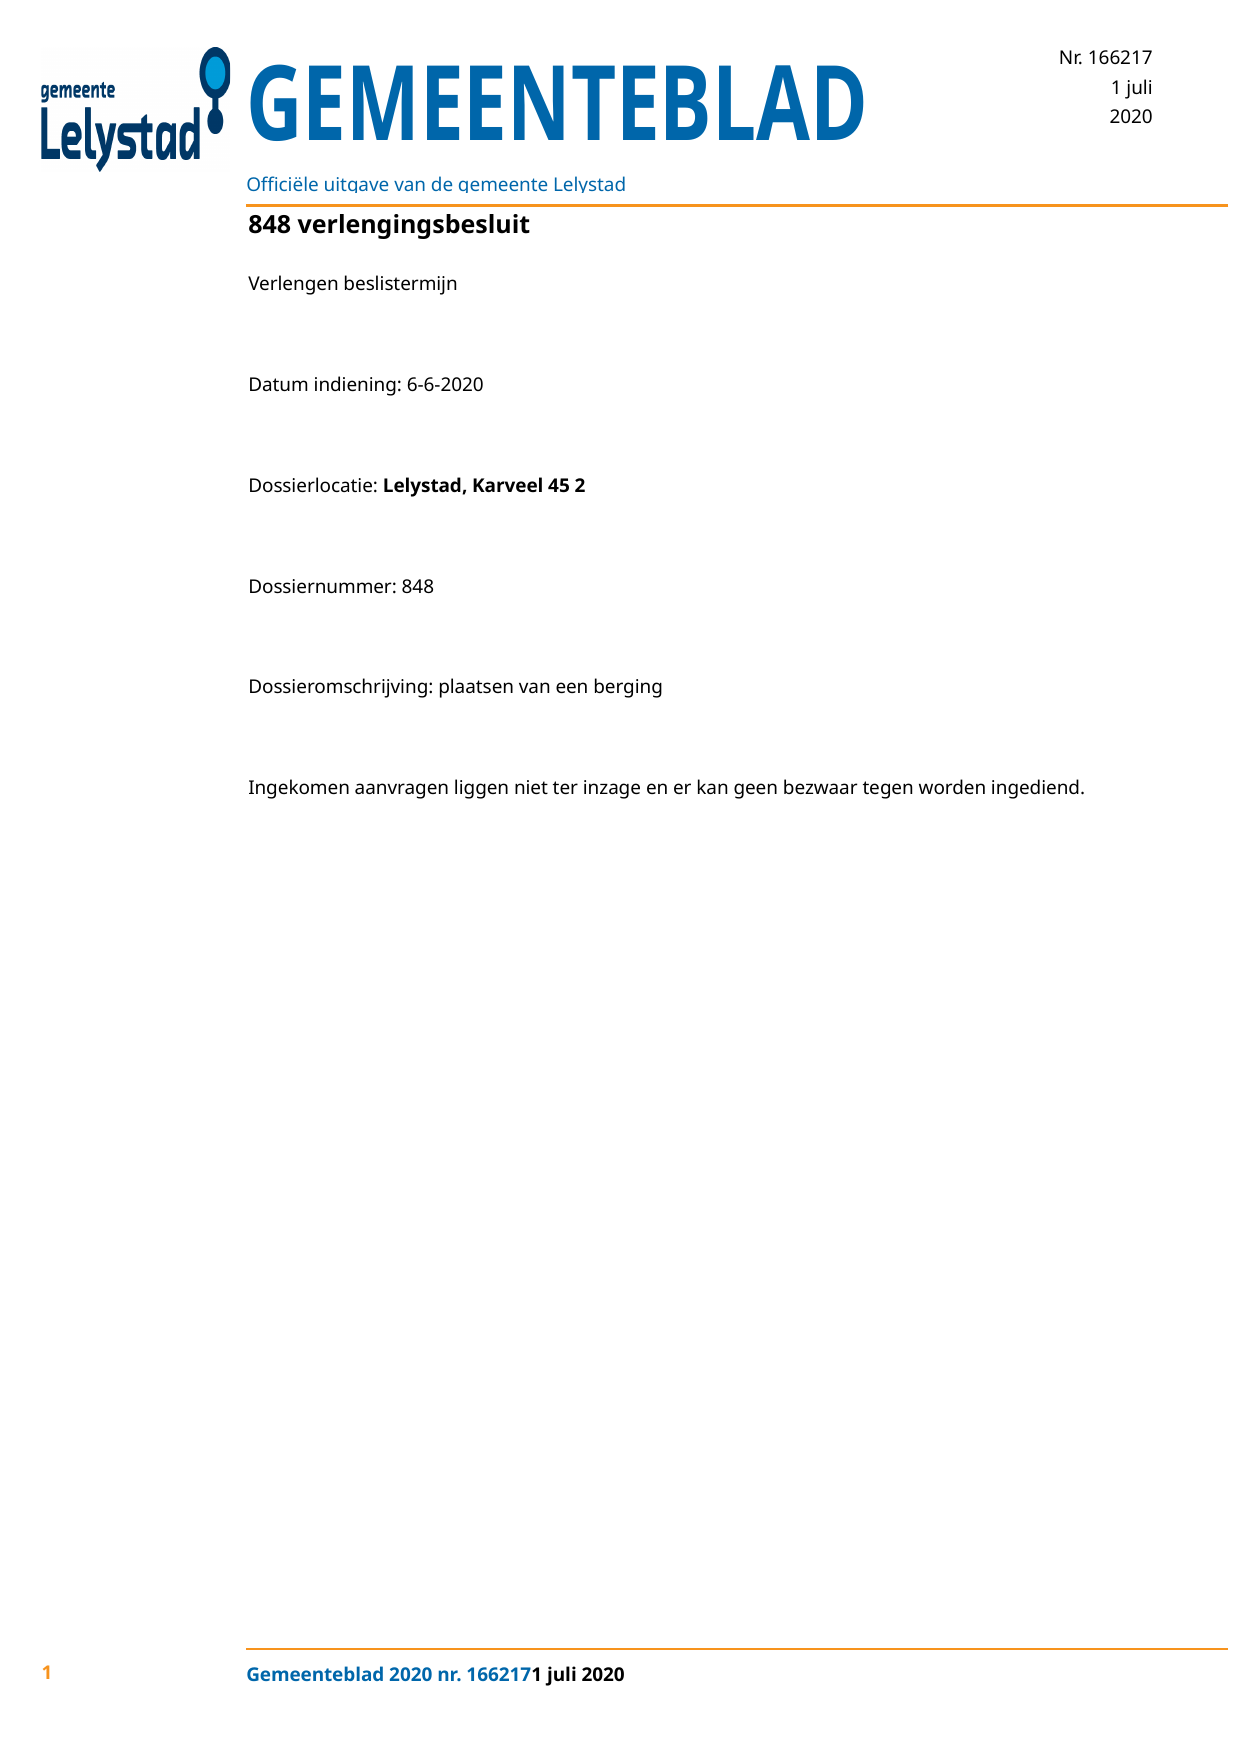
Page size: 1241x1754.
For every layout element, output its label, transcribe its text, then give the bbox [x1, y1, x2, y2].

text Verlengen beslistermijn [248, 270, 1152, 296]
text Dossiernummer: 848 [248, 573, 1152, 598]
text Datum indiening: 6-6-2020 [248, 371, 1152, 397]
text Dossieromschrijving: plaatsen van een berging [248, 674, 1152, 699]
text 848 verlengingsbesluit [248, 207, 1152, 241]
picture [41, 47, 231, 172]
text Ingekomen aanvragen liggen niet ter inzage en er kan geen bezwaar tegen worden ingediend. [248, 774, 1152, 800]
text Dossierlocatie: Lelystad, Karveel 45 2 [248, 472, 1152, 498]
